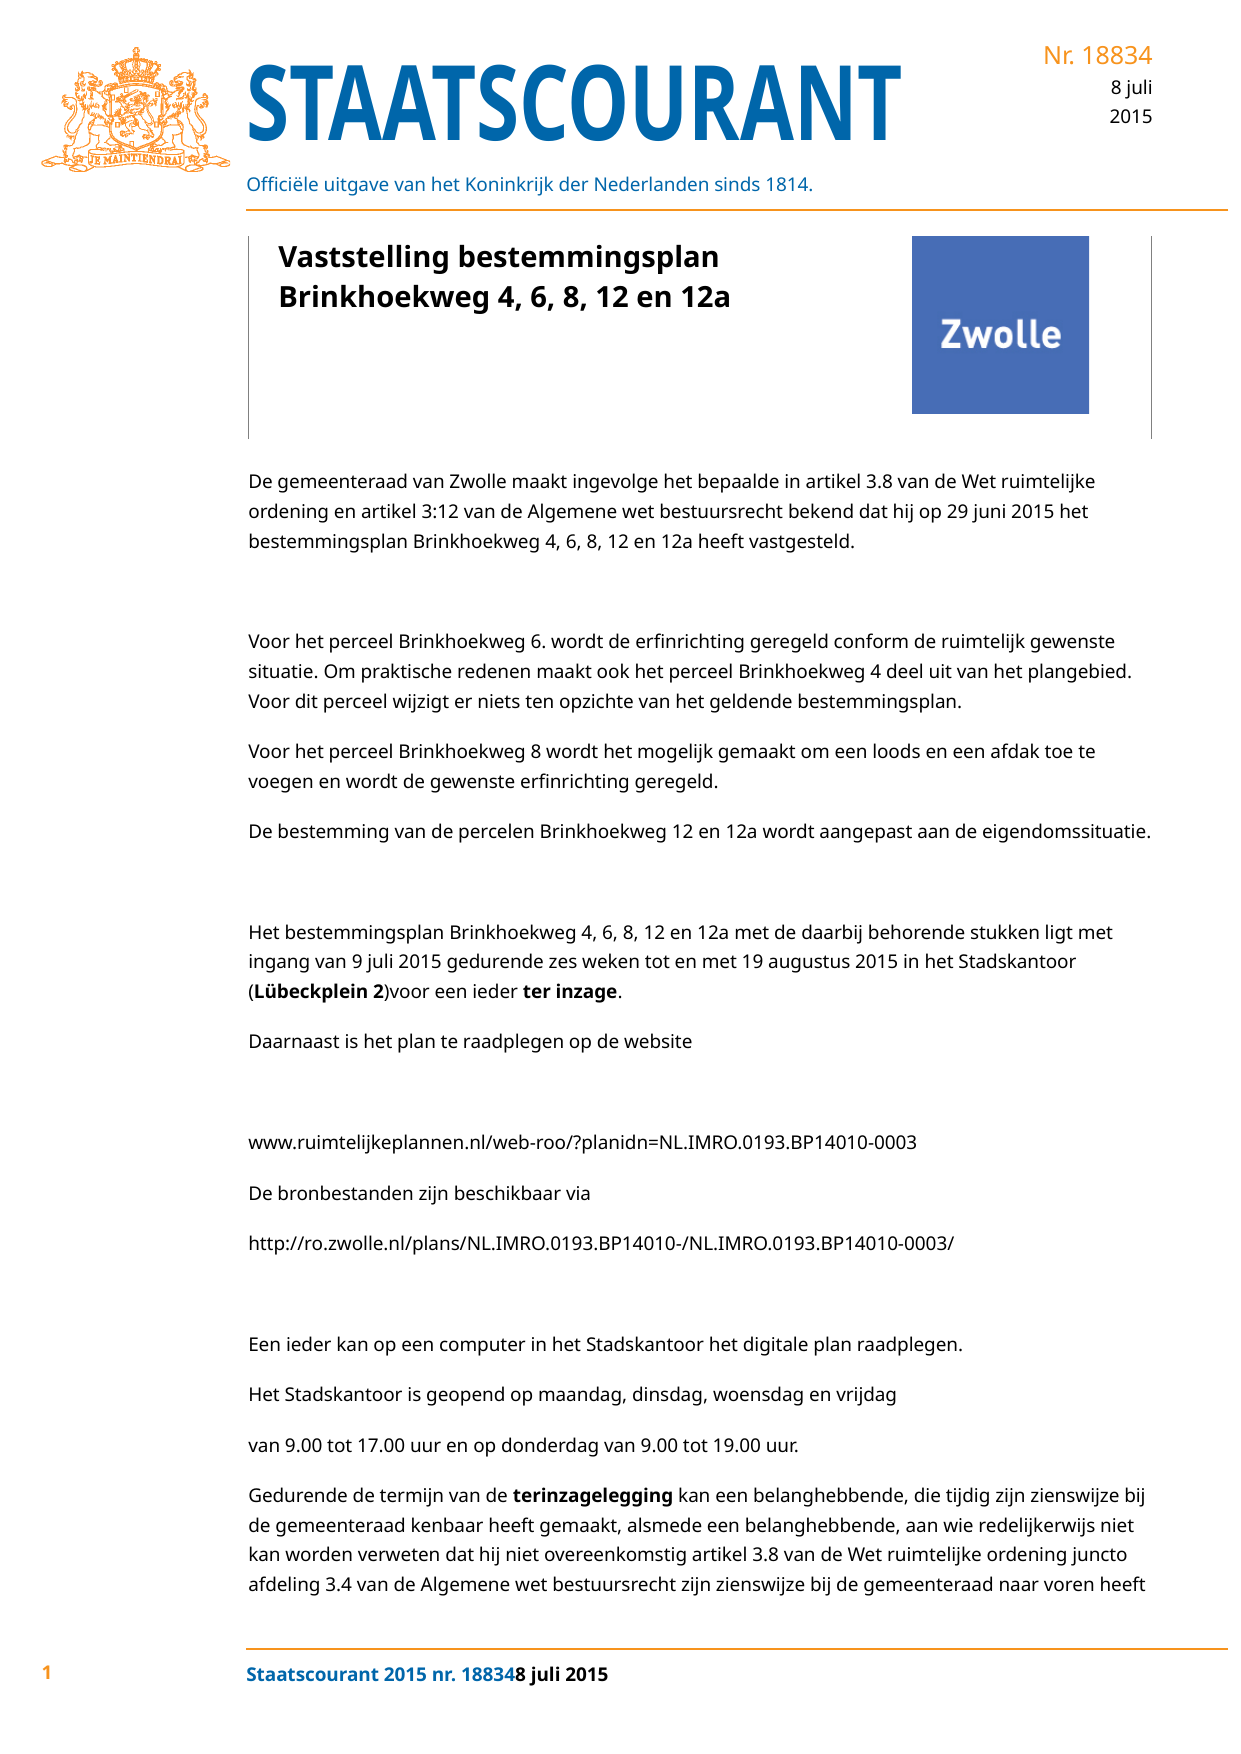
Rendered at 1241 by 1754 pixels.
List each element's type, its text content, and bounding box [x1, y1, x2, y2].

text De gemeenteraad van Zwolle maakt ingevolge het bepaalde in artikel 3.8 van de Wet ruimtelijke ordening en artikel 3:12 van de Algemene wet bestuursrecht bekend dat hij op 29 juni 2015 het bestemmingsplan Brinkhoekweg 4, 6, 8, 12 en 12a heeft vastgesteld. [248, 469, 1152, 553]
table_header [850, 236, 912, 413]
text www.ruimtelijkeplannen.nl/web-roo/?planidn=NL.IMRO.0193.BP14010-0003 [248, 1129, 1152, 1155]
text Gedurende de termijn van de terinzagelegging kan een belanghebbende, die tijdig zijn zienswijze bij de gemeenteraad kenbaar heeft gemaakt, alsmede een belanghebbende, aan wie redelijkerwijs niet kan worden verweten dat hij niet overeenkomstig artikel 3.8 van de Wet ruimtelijke ordening juncto afdeling 3.4 van de Algemene wet bestuursrecht zijn zienswijze bij de gemeenteraad naar voren heeft [248, 1482, 1152, 1597]
text De bronbestanden zijn beschikbaar via [248, 1180, 1152, 1206]
text De bestemming van de percelen Brinkhoekweg 12 en 12a wordt aangepast aan de eigendomssituatie. [248, 818, 1152, 844]
text Voor het perceel Brinkhoekweg 8 wordt het mogelijk gemaakt om een loods en een afdak toe te voegen en wordt de gewenste erfinrichting geregeld. [248, 738, 1152, 793]
picture [912, 236, 1090, 414]
text http://ro.zwolle.nl/plans/NL.IMRO.0193.BP14010-/NL.IMRO.0193.BP14010-0003/ [248, 1230, 1152, 1256]
picture [41, 47, 231, 172]
text Het bestemmingsplan Brinkhoekweg 4, 6, 8, 12 en 12a met de daarbij behorende stukken ligt met ingang van 9 juli 2015 gedurende zes weken tot en met 19 augustus 2015 in het Stadskantoor (Lübeckplein 2)voor een ieder ter inzage. [248, 919, 1152, 1004]
table_header [1090, 236, 1151, 413]
text Voor het perceel Brinkhoekweg 6. wordt de erfinrichting geregeld conform de ruimtelijk gewenste situatie. Om praktische redenen maakt ook het perceel Brinkhoekweg 4 deel uit van het plangebied. Voor dit perceel wijzigt er niets ten opzichte van het geldende bestemmingsplan. [248, 629, 1152, 713]
text van 9.00 tot 17.00 uur en op donderdag van 9.00 tot 19.00 uur. [248, 1432, 1152, 1458]
table_header [850, 414, 1151, 439]
table_header Vaststelling bestemmingsplan Brinkhoekweg 4, 6, 8, 12 en 12a [249, 236, 850, 439]
text Een ieder kan op een computer in het Stadskantoor het digitale plan raadplegen. [248, 1331, 1152, 1357]
text Daarnaast is het plan te raadplegen op de website [248, 1029, 1152, 1054]
text Het Stadskantoor is geopend op maandag, dinsdag, woensdag en vrijdag [248, 1382, 1152, 1407]
